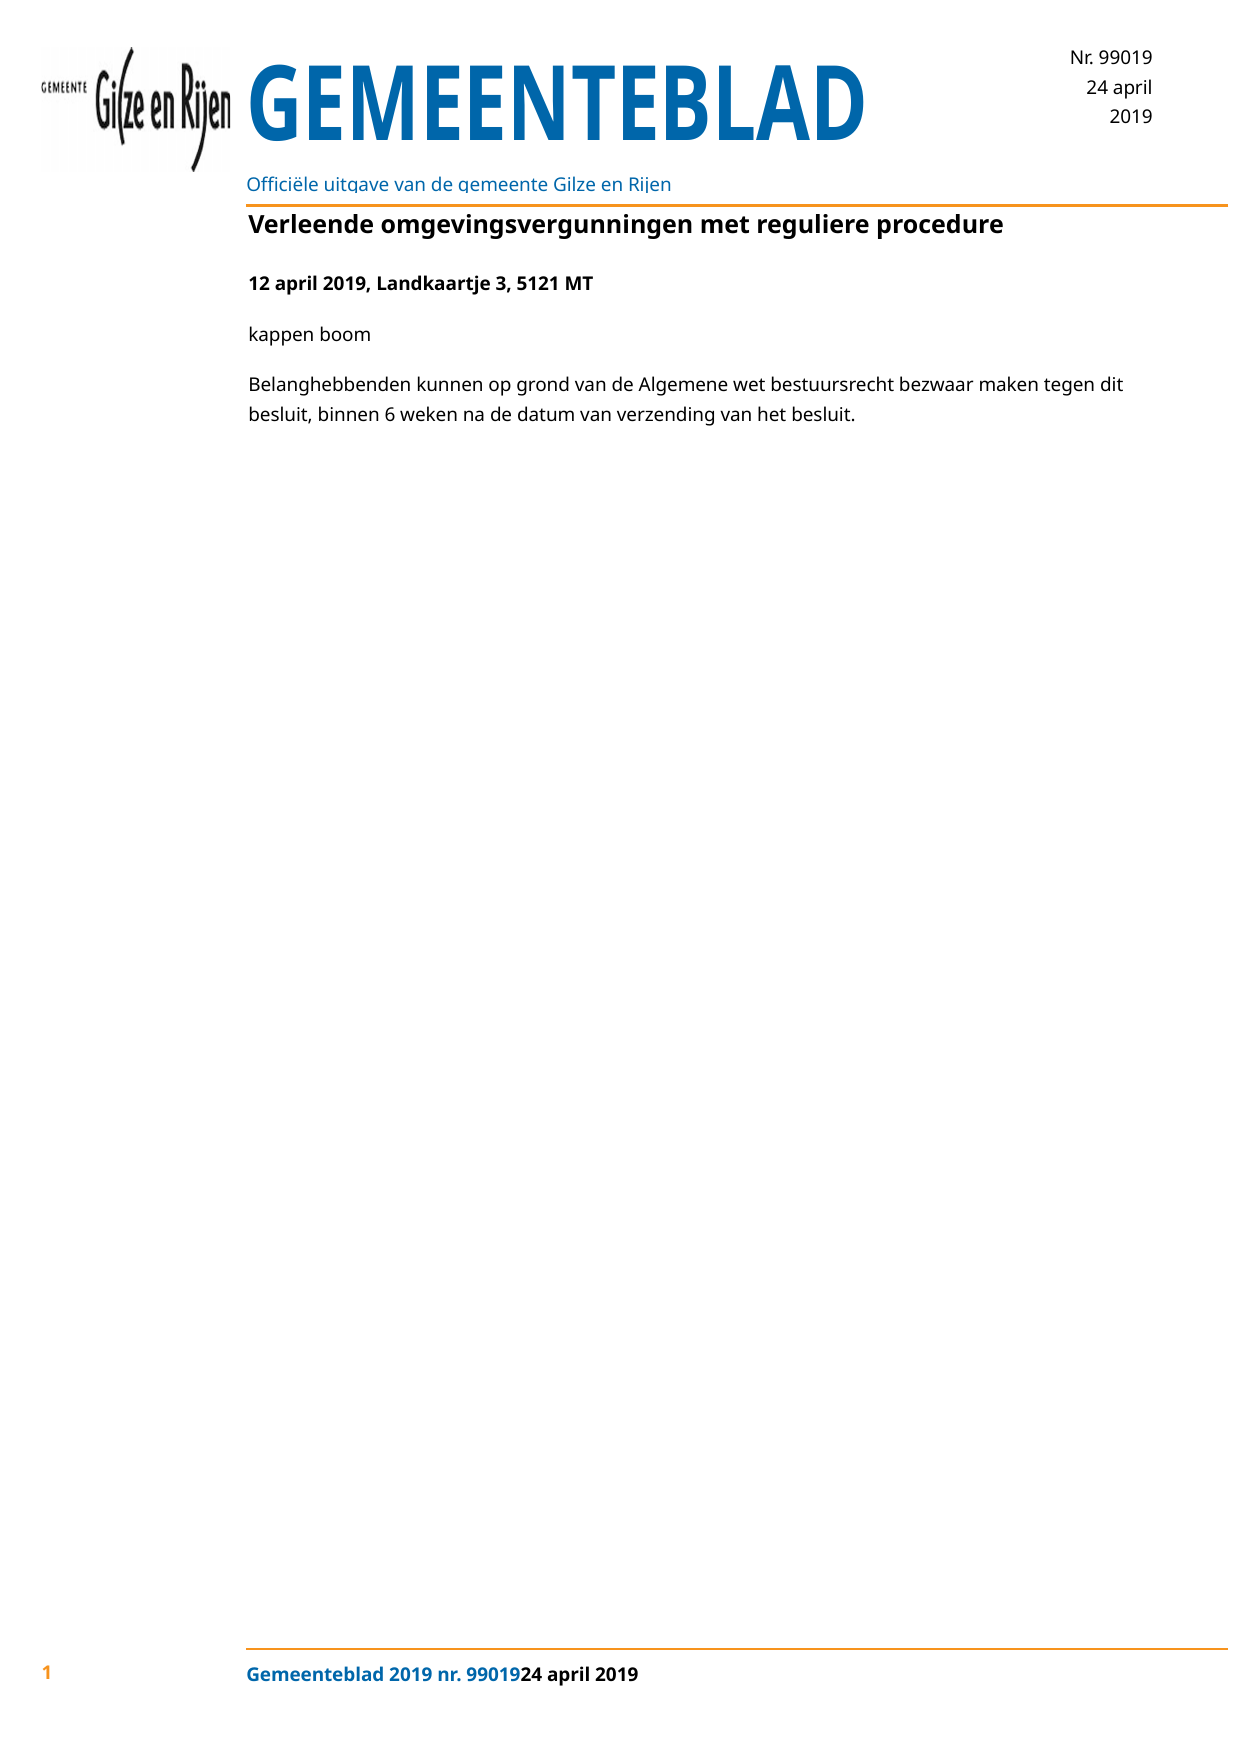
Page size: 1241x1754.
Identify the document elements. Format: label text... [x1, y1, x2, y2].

picture [41, 47, 231, 172]
text Verleende omgevingsvergunningen met reguliere procedure [248, 207, 1152, 241]
text 12 april 2019, Landkaartje 3, 5121 MT [248, 270, 1152, 296]
text kappen boom [248, 321, 1152, 346]
text Belanghebbenden kunnen op grond van de Algemene wet bestuursrecht bezwaar maken tegen dit besluit, binnen 6 weken na de datum van verzending van het besluit. [248, 371, 1152, 426]
